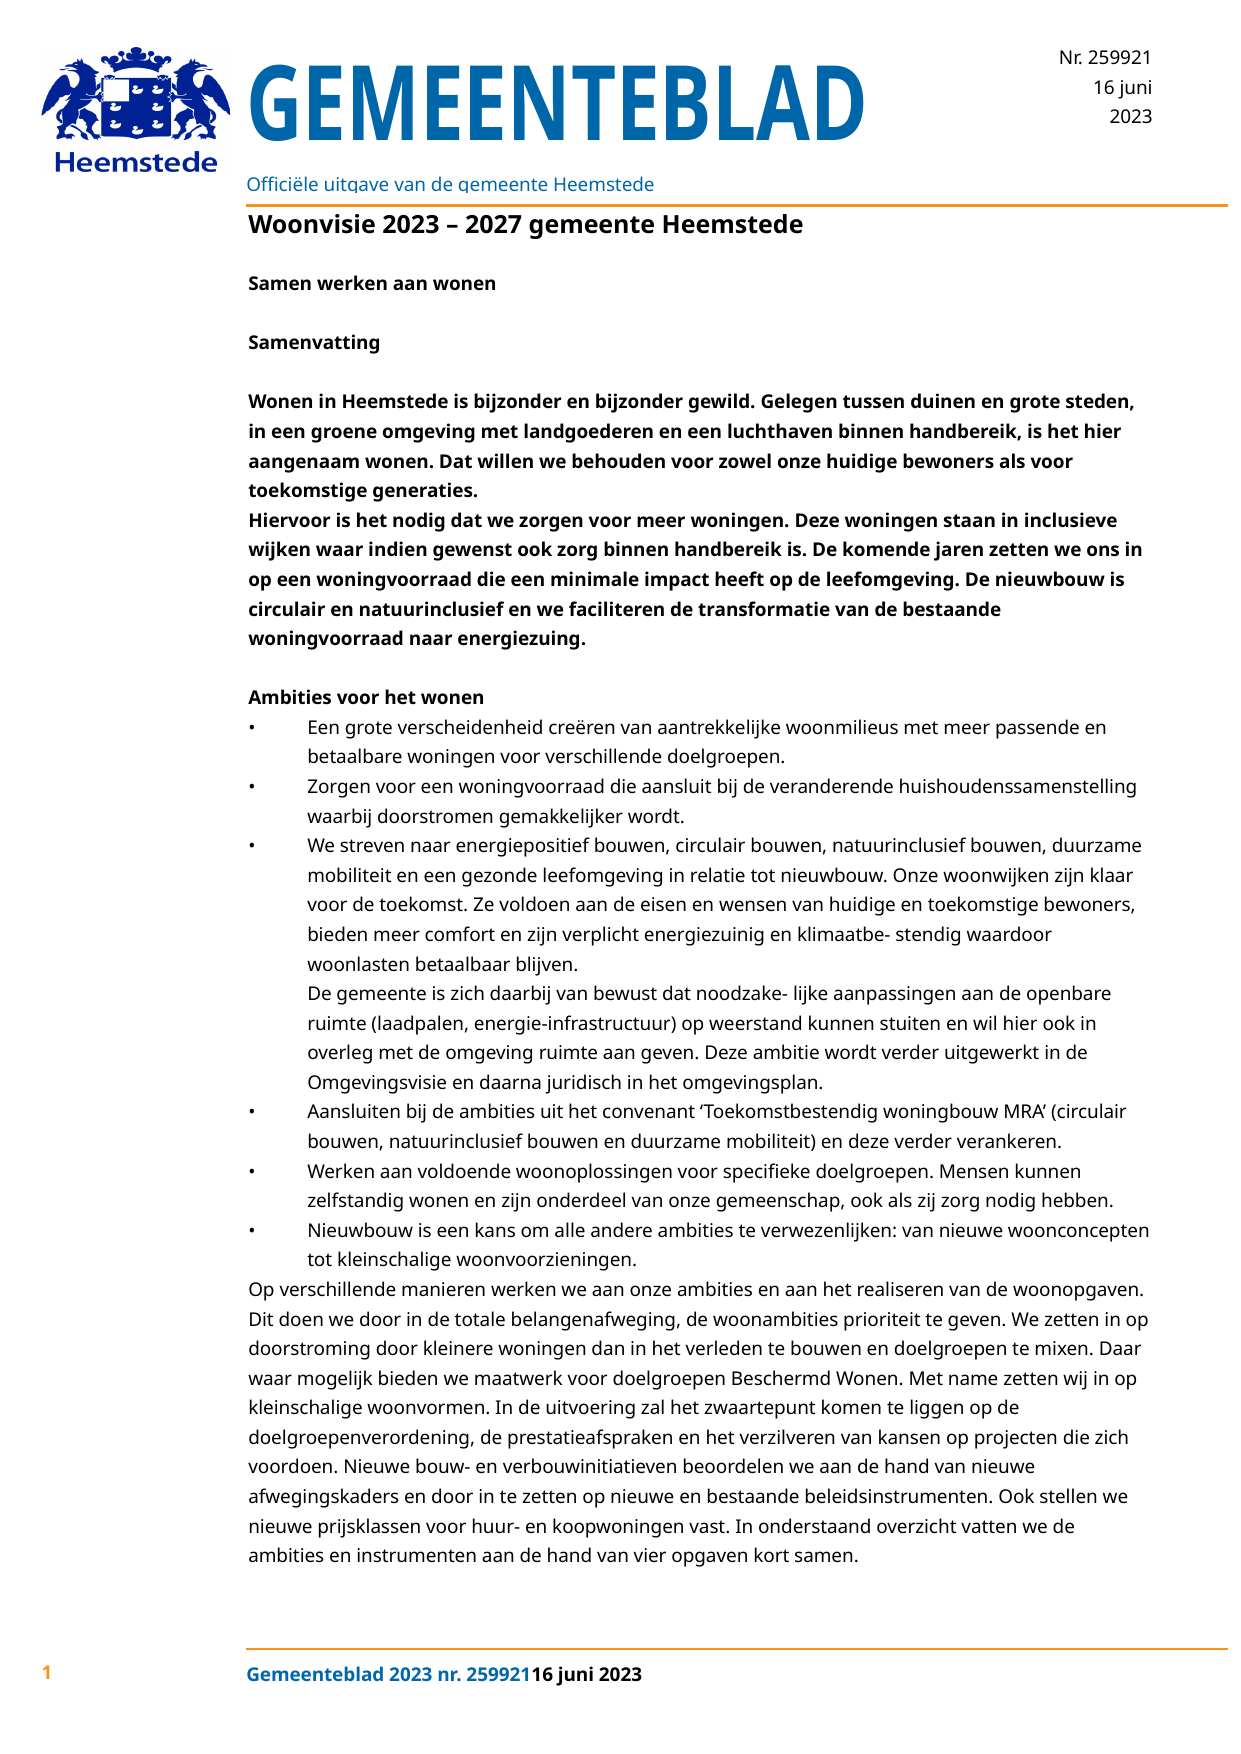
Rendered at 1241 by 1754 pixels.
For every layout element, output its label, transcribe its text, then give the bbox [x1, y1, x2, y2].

list Een grote verscheidenheid creëren van aantrekkelijke woonmilieus met meer passende en betaalbare woningen voor verschillende doelgroepen. [248, 714, 1152, 769]
text Wonen in Heemstede is bijzonder en bijzonder gewild. Gelegen tussen duinen en grote steden, in een groene omgeving met landgoederen en een luchthaven binnen handbereik, is het hier aangenaam wonen. Dat willen we behouden voor zowel onze huidige bewoners als voor toekomstige generaties. [248, 389, 1152, 503]
text Samen werken aan wonen [248, 270, 1152, 296]
text Hiervoor is het nodig dat we zorgen voor meer woningen. Deze woningen staan in inclusieve wijken waar indien gewenst ook zorg binnen handbereik is. De komende jaren zetten we ons in op een woningvoorraad die een minimale impact heeft op de leefomgeving. De nieuwbouw is circulair en natuurinclusief en we faciliteren de transformatie van de bestaande woningvoorraad naar energiezuing. [248, 507, 1152, 651]
list De gemeente is zich daarbij van bewust dat noodzake- lijke aanpassingen aan de openbare ruimte (laadpalen, energie-infrastructuur) op weerstand kunnen stuiten en wil hier ook in overleg met de omgeving ruimte aan geven. Deze ambitie wordt verder uitgewerkt in de Omgevingsvisie en daarna juridisch in het omgevingsplan. [248, 980, 1152, 1095]
text Woonvisie 2023 – 2027 gemeente Heemstede [248, 207, 1152, 241]
text Samenvatting [248, 329, 1152, 355]
list We streven naar energiepositief bouwen, circulair bouwen, natuurinclusief bouwen, duurzame mobiliteit en een gezonde leefomgeving in relatie tot nieuwbouw. Onze woonwijken zijn klaar voor de toekomst. Ze voldoen aan de eisen en wensen van huidige en toekomstige bewoners, bieden meer comfort en zijn verplicht energiezuinig en klimaatbe- stendig waardoor woonlasten betaalbaar blijven. [248, 832, 1152, 976]
list Zorgen voor een woningvoorraad die aansluit bij de veranderende huishoudenssamenstelling waarbij doorstromen gemakkelijker wordt. [248, 773, 1152, 828]
text Op verschillende manieren werken we aan onze ambities en aan het realiseren van de woonopgaven. Dit doen we door in de totale belangenafweging, de woonambities prioriteit te geven. We zetten in op doorstroming door kleinere woningen dan in het verleden te bouwen en doelgroepen te mixen. Daar waar mogelijk bieden we maatwerk voor doelgroepen Beschermd Wonen. Met name zetten wij in op kleinschalige woonvormen. In de uitvoering zal het zwaartepunt komen te liggen op de doelgroepenverordening, de prestatieafspraken en het verzilveren van kansen op projecten die zich voordoen. Nieuwe bouw- en verbouwinitiatieven beoordelen we aan de hand van nieuwe afwegingskaders en door in te zetten op nieuwe en bestaande beleidsinstrumenten. Ook stellen we nieuwe prijsklassen voor huur- en koopwoningen vast. In onderstaand overzicht vatten we de ambities en instrumenten aan de hand van vier opgaven kort samen. [248, 1276, 1152, 1568]
list Nieuwbouw is een kans om alle andere ambities te verwezenlijken: van nieuwe woonconcepten tot kleinschalige woonvoorzieningen. [248, 1217, 1152, 1272]
text Ambities voor het wonen [248, 684, 1152, 710]
list Werken aan voldoende woonoplossingen voor specifieke doelgroepen. Mensen kunnen zelfstandig wonen en zijn onderdeel van onze gemeenschap, ook als zij zorg nodig hebben. [248, 1158, 1152, 1213]
list Aansluiten bij de ambities uit het convenant ‘Toekomstbestendig woningbouw MRA’ (circulair bouwen, natuurinclusief bouwen en duurzame mobiliteit) en deze verder verankeren. [248, 1099, 1152, 1154]
picture [41, 47, 231, 172]
